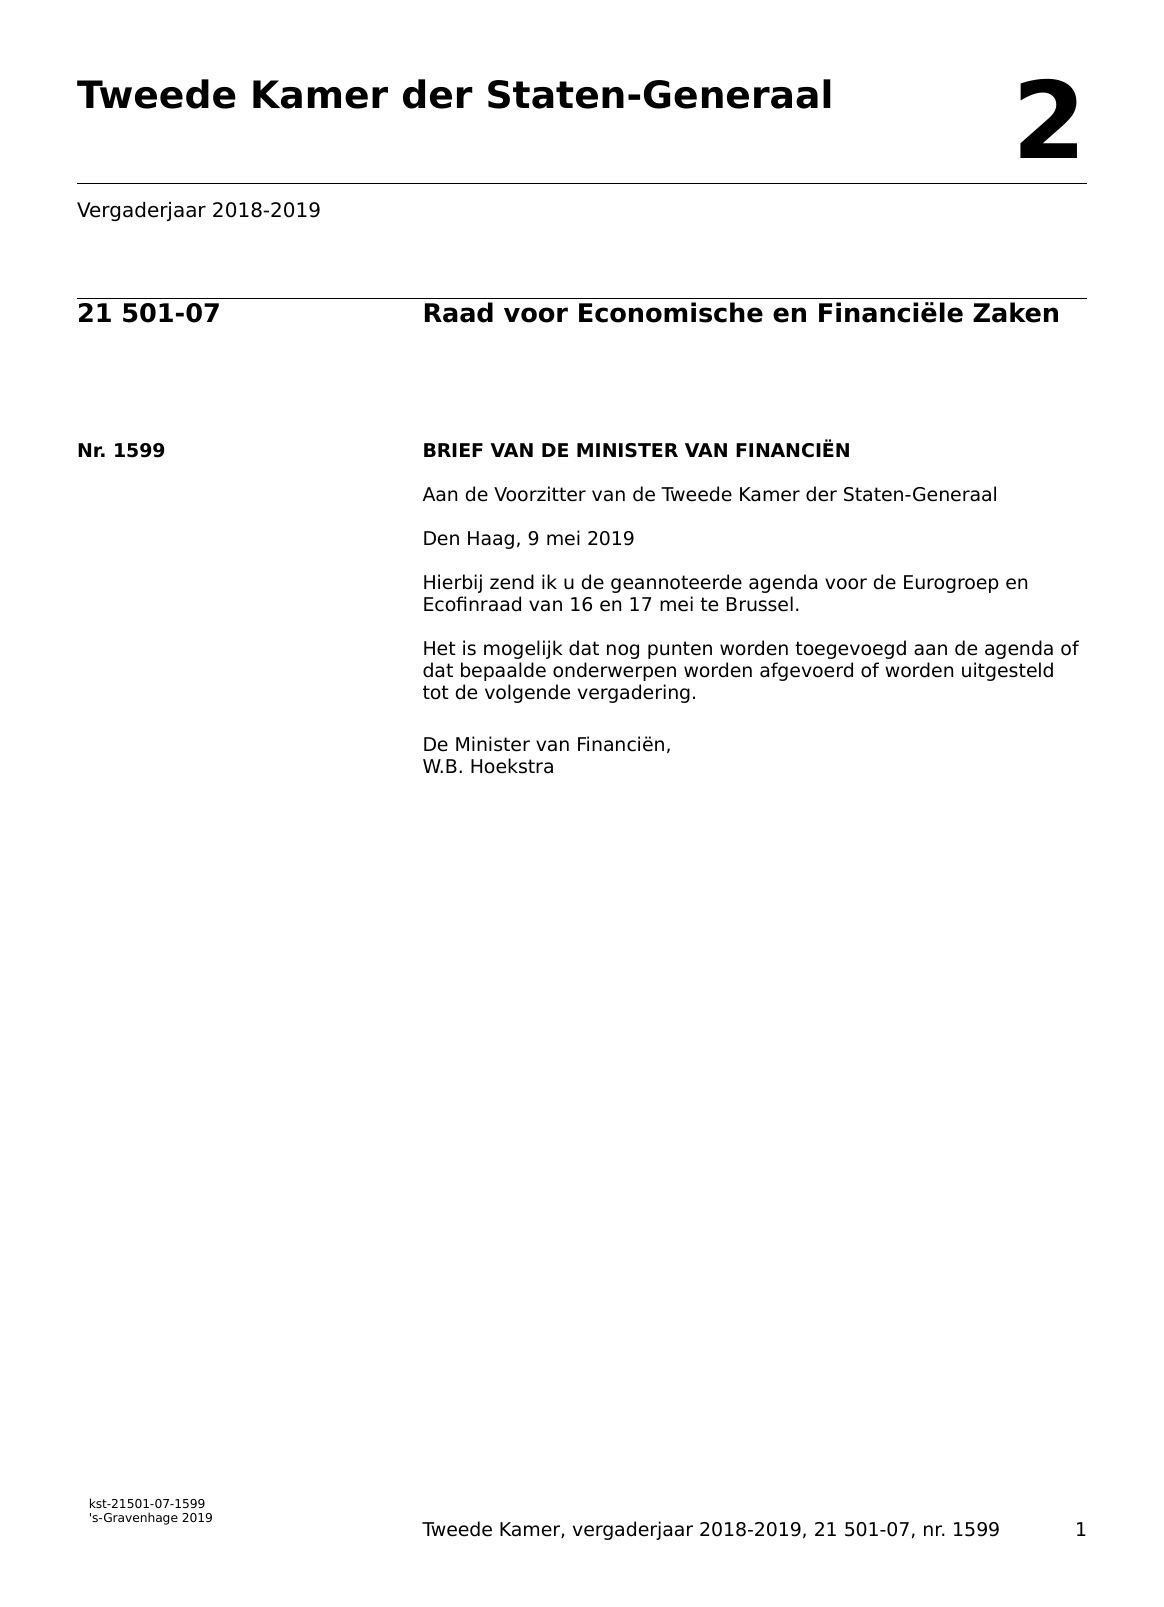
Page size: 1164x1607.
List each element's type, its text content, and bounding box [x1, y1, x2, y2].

text Den Haag, 9 mei 2019 [422, 528, 1087, 550]
table_header 2 [886, 59, 1087, 183]
table_header Tweede Kamer der Staten-Generaal [77, 59, 886, 183]
text Het is mogelijk dat nog punten worden toegevoegd aan de agenda of dat bepaalde onderwerpen worden afgevoerd of worden uitgesteld tot de volgende vergadering. [422, 638, 1087, 704]
text kst-21501-07-1599 [88, 1497, 323, 1511]
subtitle 21 501-07 Raad voor Economische en Financiële Zaken [77, 299, 1087, 329]
subtitle Nr. 1599 BRIEF VAN DE MINISTER VAN FINANCIËN [77, 440, 1087, 462]
text Aan de Voorzitter van de Tweede Kamer der Staten-Generaal [422, 484, 1087, 506]
text De Minister van Financiën, W.B. Hoekstra [422, 734, 1087, 778]
text Hierbij zend ik u de geannoteerde agenda voor de Eurogroep en Ecofinraad van 16 en 17 mei te Brussel. [422, 572, 1087, 616]
text 's-Gravenhage 2019 [88, 1511, 323, 1525]
table_cell Vergaderjaar 2018-2019 [77, 184, 1087, 298]
